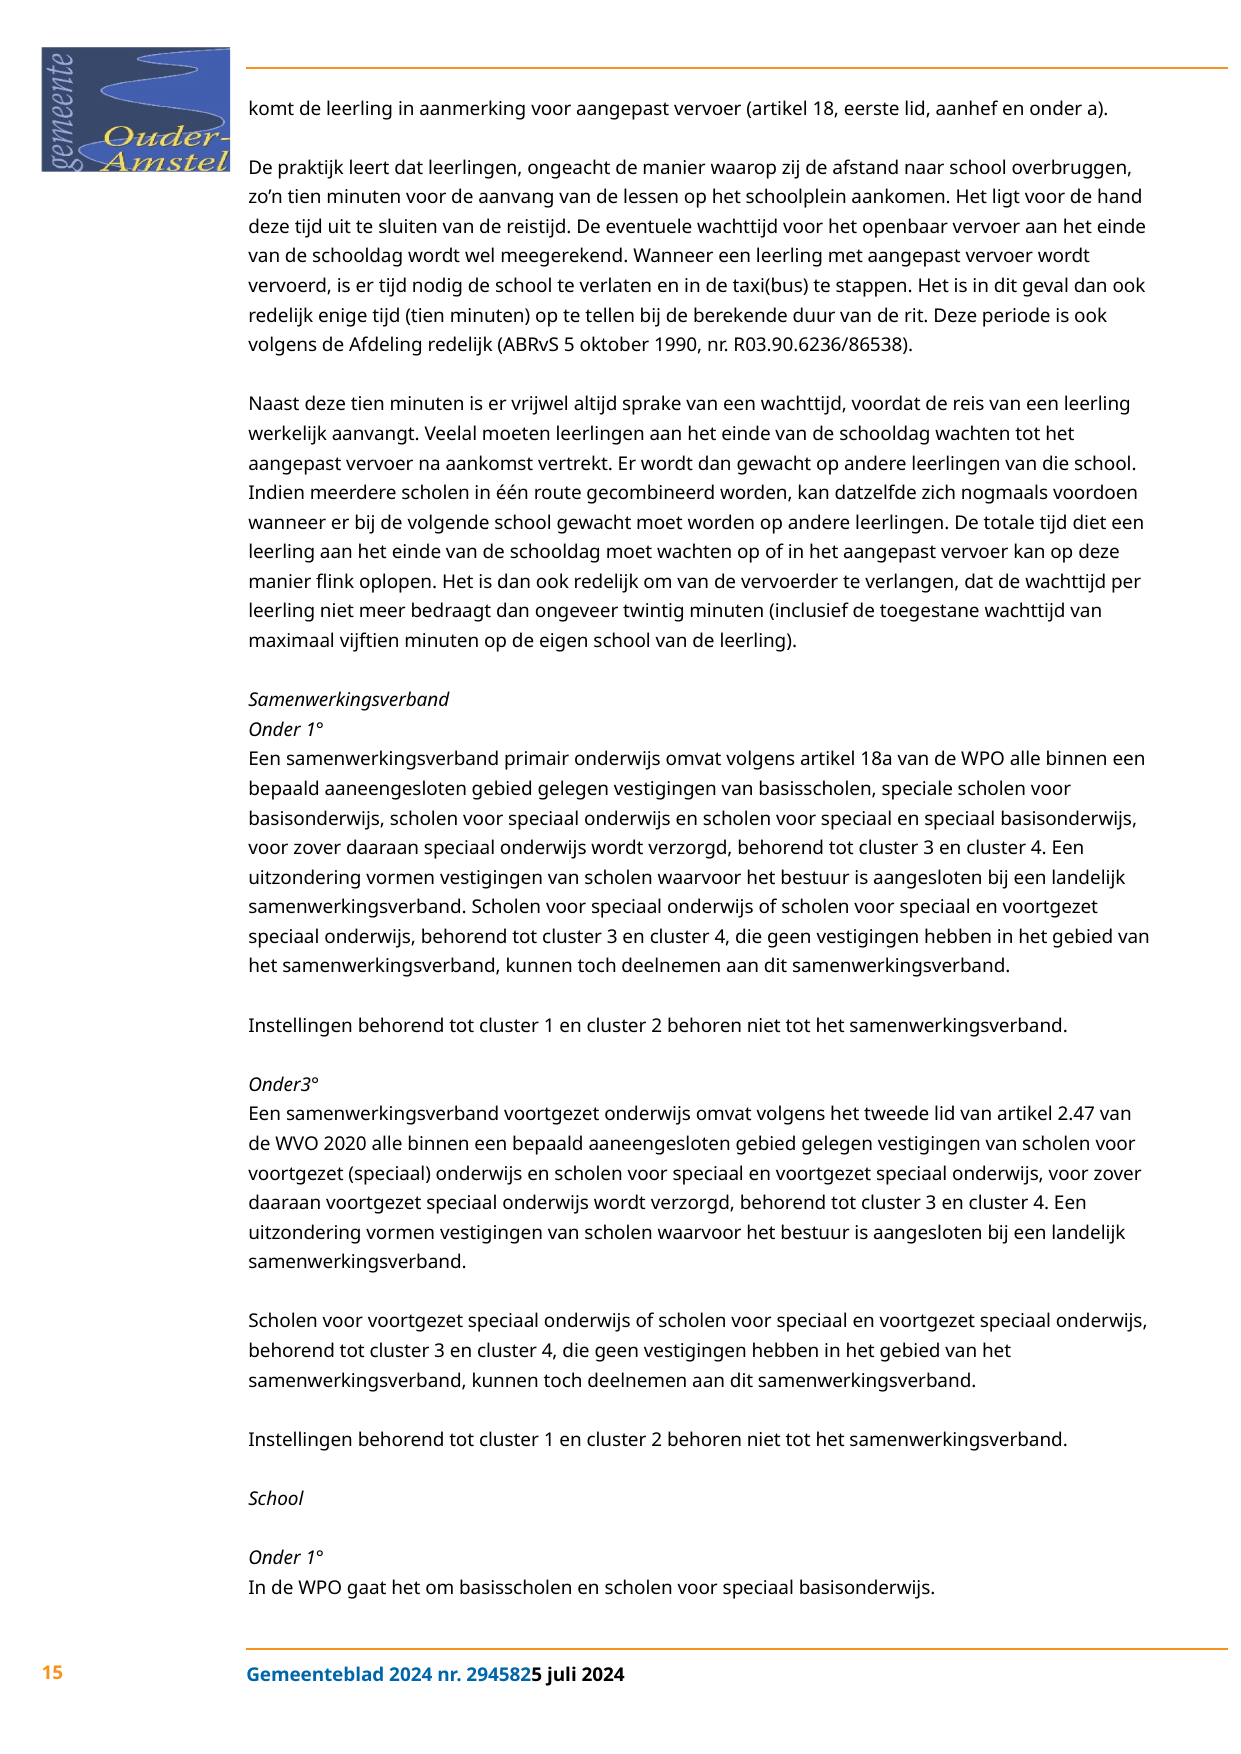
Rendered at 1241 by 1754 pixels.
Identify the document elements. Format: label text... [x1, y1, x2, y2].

text Scholen voor voortgezet speciaal onderwijs of scholen voor speciaal en voortgezet speciaal onderwijs, behorend tot cluster 3 en cluster 4, die geen vestigingen hebben in het gebied van het samenwerkingsverband, kunnen toch deelnemen aan dit samenwerkingsverband. [248, 1308, 1152, 1393]
text Onder 1° [248, 716, 1152, 742]
text Onder3° [248, 1071, 1152, 1097]
text In de WPO gaat het om basisscholen en scholen voor speciaal basisonderwijs. [248, 1574, 1152, 1600]
picture [41, 47, 231, 172]
text Samenwerkingsverband [248, 686, 1152, 712]
text Een samenwerkingsverband primair onderwijs omvat volgens artikel 18a van de WPO alle binnen een bepaald aaneengesloten gebied gelegen vestigingen van basisscholen, speciale scholen voor basisonderwijs, scholen voor speciaal onderwijs en scholen voor speciaal en speciaal basisonderwijs, voor zover daaraan speciaal onderwijs wordt verzorgd, behorend tot cluster 3 en cluster 4. Een uitzondering vormen vestigingen van scholen waarvoor het bestuur is aangesloten bij een landelijk samenwerkingsverband. Scholen voor speciaal onderwijs of scholen voor speciaal en voortgezet speciaal onderwijs, behorend tot cluster 3 en cluster 4, die geen vestigingen hebben in het gebied van het samenwerkingsverband, kunnen toch deelnemen aan dit samenwerkingsverband. [248, 746, 1152, 978]
text Naast deze tien minuten is er vrijwel altijd sprake van een wachttijd, voordat de reis van een leerling werkelijk aanvangt. Veelal moeten leerlingen aan het einde van de schooldag wachten tot het aangepast vervoer na aankomst vertrekt. Er wordt dan gewacht op andere leerlingen van die school. Indien meerdere scholen in één route gecombineerd worden, kan datzelfde zich nogmaals voordoen wanneer er bij de volgende school gewacht moet worden op andere leerlingen. De totale tijd diet een leerling aan het einde van de schooldag moet wachten op of in het aangepast vervoer kan op deze manier flink oplopen. Het is dan ook redelijk om van de vervoerder te verlangen, dat de wachttijd per leerling niet meer bedraagt dan ongeveer twintig minuten (inclusief de toegestane wachttijd van maximaal vijftien minuten op de eigen school van de leerling). [248, 391, 1152, 653]
text Onder 1° [248, 1544, 1152, 1570]
text School [248, 1485, 1152, 1511]
text Een samenwerkingsverband voortgezet onderwijs omvat volgens het tweede lid van artikel 2.47 van de WVO 2020 alle binnen een bepaald aaneengesloten gebied gelegen vestigingen van scholen voor voortgezet (speciaal) onderwijs en scholen voor speciaal en voortgezet speciaal onderwijs, voor zover daaraan voortgezet speciaal onderwijs wordt verzorgd, behorend tot cluster 3 en cluster 4. Een uitzondering vormen vestigingen van scholen waarvoor het bestuur is aangesloten bij een landelijk samenwerkingsverband. [248, 1101, 1152, 1274]
text De praktijk leert dat leerlingen, ongeacht de manier waarop zij de afstand naar school overbruggen, zo’n tien minuten voor de aanvang van de lessen op het schoolplein aankomen. Het ligt voor de hand deze tijd uit te sluiten van de reistijd. De eventuele wachttijd voor het openbaar vervoer aan het einde van de schooldag wordt wel meegerekend. Wanneer een leerling met aangepast vervoer wordt vervoerd, is er tijd nodig de school te verlaten en in de taxi(bus) te stappen. Het is in dit geval dan ook redelijk enige tijd (tien minuten) op te tellen bij de berekende duur van de rit. Deze periode is ook volgens de Afdeling redelijk (ABRvS 5 oktober 1990, nr. R03.90.6236/86538). [248, 154, 1152, 357]
text Instellingen behorend tot cluster 1 en cluster 2 behoren niet tot het samenwerkingsverband. [248, 1426, 1152, 1452]
text komt de leerling in aanmerking voor aangepast vervoer (artikel 18, eerste lid, aanhef en onder a). [248, 95, 1152, 121]
text Instellingen behorend tot cluster 1 en cluster 2 behoren niet tot het samenwerkingsverband. [248, 1012, 1152, 1038]
